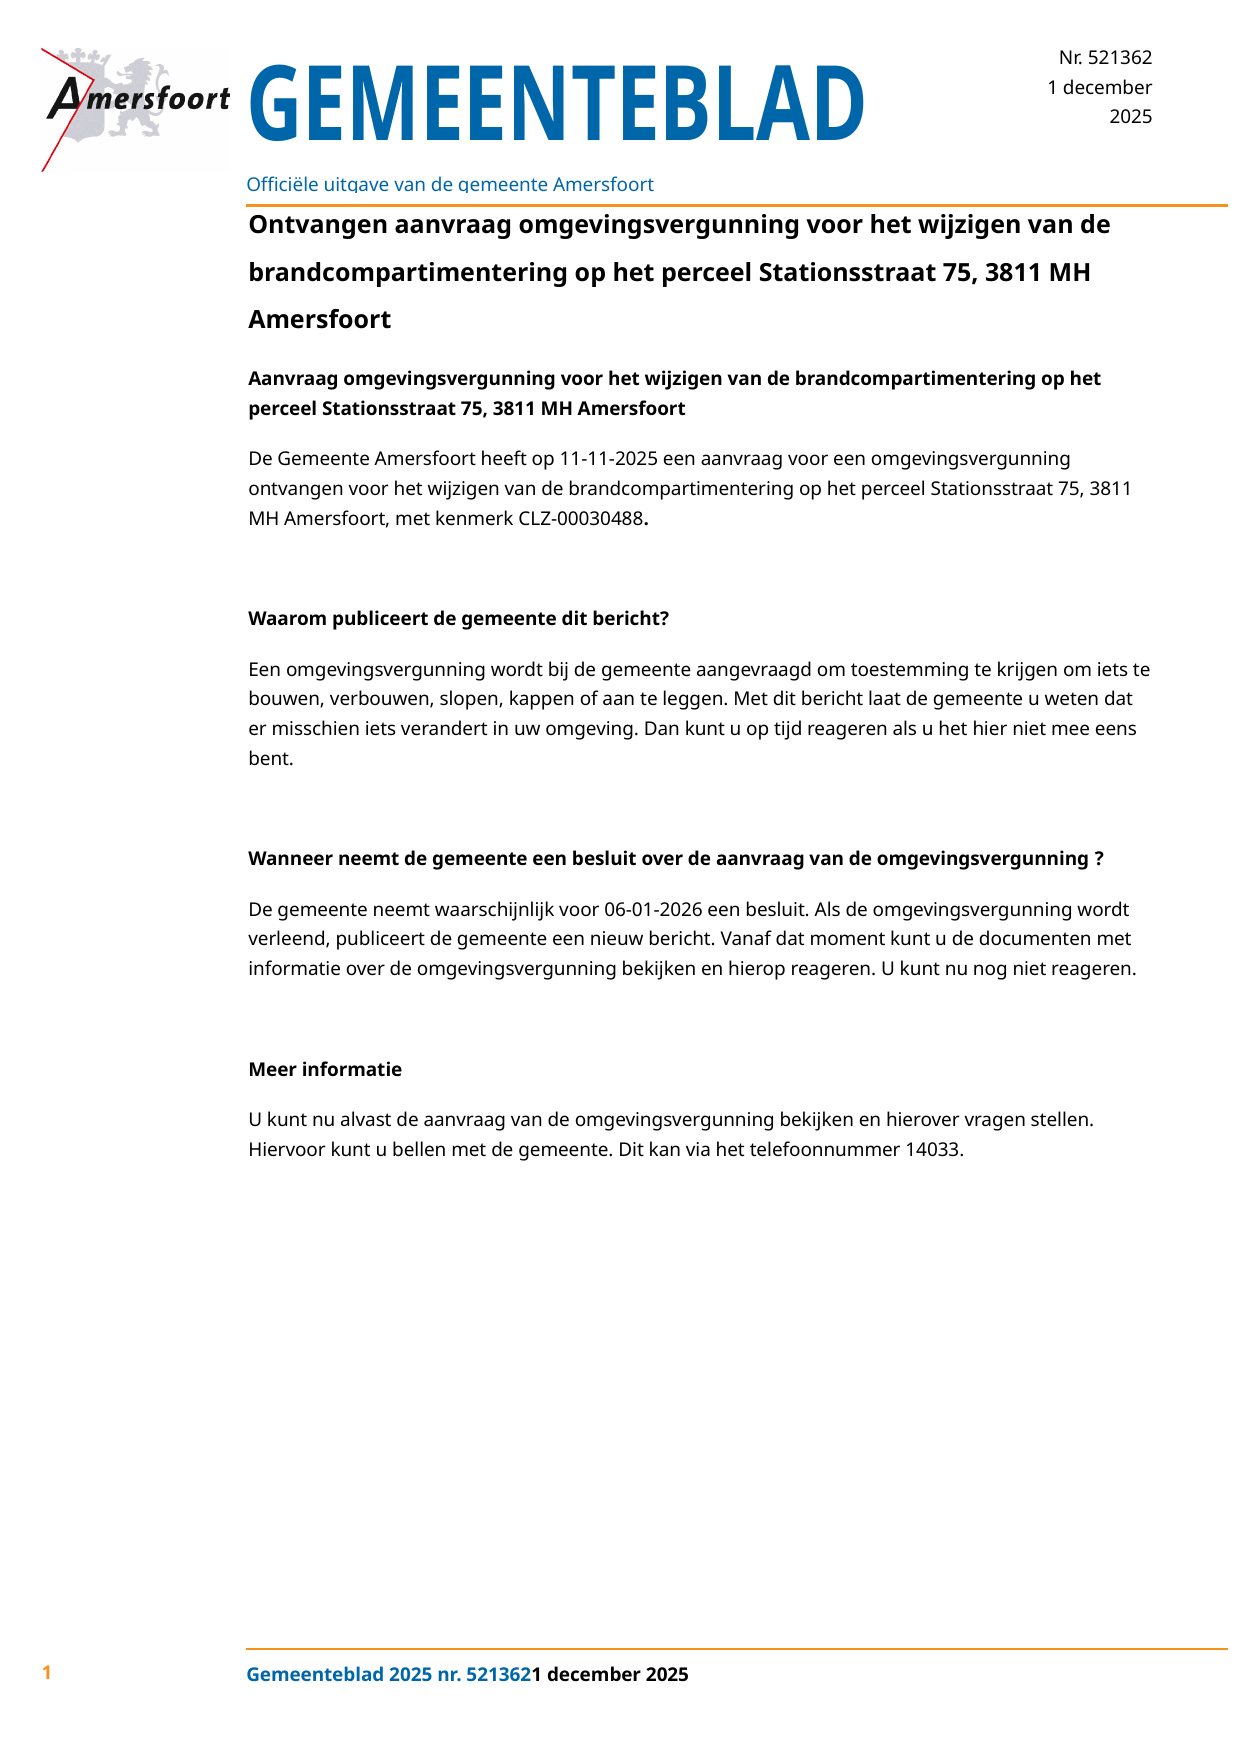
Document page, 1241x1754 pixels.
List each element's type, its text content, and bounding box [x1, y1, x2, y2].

text Waarom publiceert de gemeente dit bericht? [248, 606, 1152, 631]
text Een omgevingsvergunning wordt bij de gemeente aangevraagd om toestemming te krijgen om iets te bouwen, verbouwen, slopen, kappen of aan te leggen. Met dit bericht laat de gemeente u weten dat er misschien iets verandert in uw omgeving. Dan kunt u op tijd reageren als u het hier niet mee eens bent. [248, 656, 1152, 770]
picture [41, 47, 231, 172]
text Wanneer neemt de gemeente een besluit over de aanvraag van de omgevingsvergunning ? [248, 846, 1152, 871]
text Aanvraag omgevingsvergunning voor het wijzigen van de brandcompartimentering op het perceel Stationsstraat 75, 3811 MH Amersfoort [248, 366, 1152, 421]
text Meer informatie [248, 1056, 1152, 1082]
text De Gemeente Amersfoort heeft op 11-11-2025 een aanvraag voor een omgevingsvergunning ontvangen voor het wijzigen van de brandcompartimentering op het perceel Stationsstraat 75, 3811 MH Amersfoort, met kenmerk CLZ-00030488. [248, 446, 1152, 530]
text Ontvangen aanvraag omgevingsvergunning voor het wijzigen van de brandcompartimentering op het perceel Stationsstraat 75, 3811 MH Amersfoort [248, 207, 1152, 336]
text U kunt nu alvast de aanvraag van de omgevingsvergunning bekijken en hierover vragen stellen. Hiervoor kunt u bellen met de gemeente. Dit kan via het telefoonnummer 14033. [248, 1106, 1152, 1162]
text De gemeente neemt waarschijnlijk voor 06-01-2026 een besluit. Als de omgevingsvergunning wordt verleend, publiceert de gemeente een nieuw bericht. Vanaf dat moment kunt u de documenten met informatie over de omgevingsvergunning bekijken en hierop reageren. U kunt nu nog niet reageren. [248, 896, 1152, 981]
